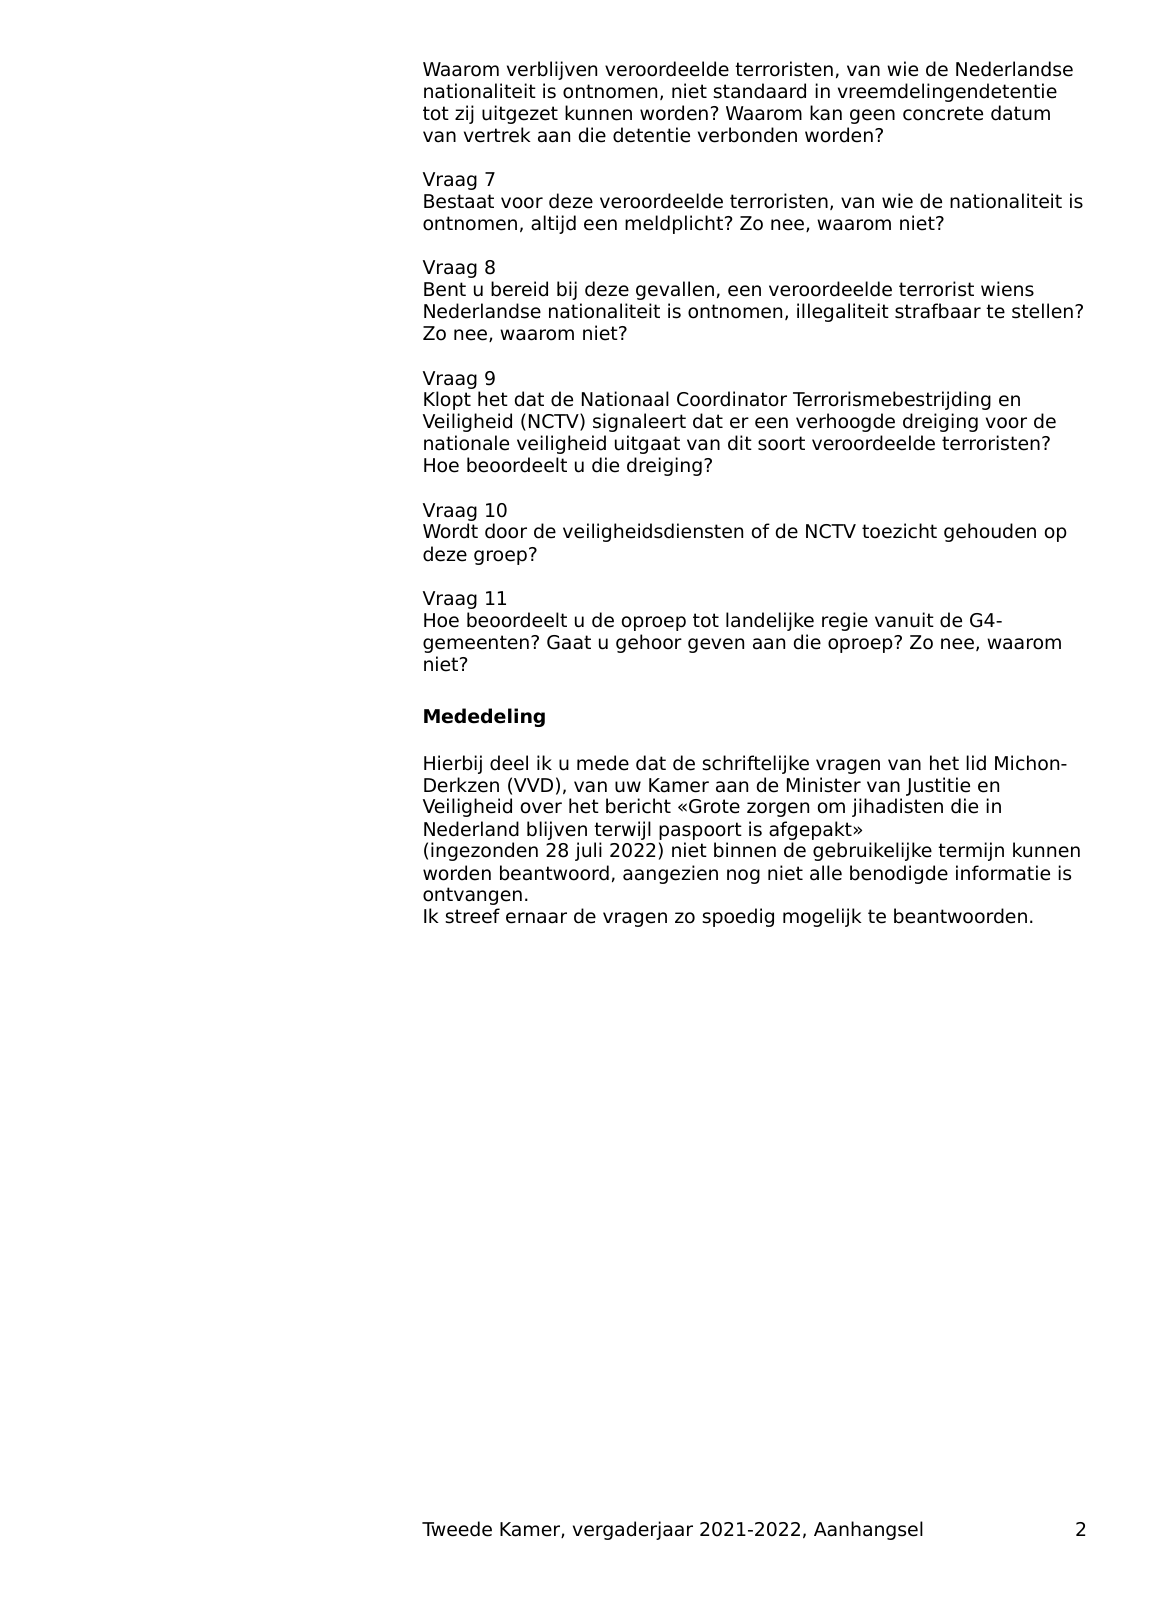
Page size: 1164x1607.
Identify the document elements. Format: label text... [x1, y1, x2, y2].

text Hierbij deel ik u mede dat de schriftelijke vragen van het lid Michon-Derkzen (VVD), van uw Kamer aan de Minister van Justitie en Veiligheid over het bericht «Grote zorgen om jihadisten die in Nederland blijven terwijl paspoort is afgepakt» [422, 752, 1087, 840]
text Ik streef ernaar de vragen zo spoedig mogelijk te beantwoorden. [422, 906, 1087, 928]
text Waarom verblijven veroordeelde terroristen, van wie de Nederlandse nationaliteit is ontnomen, niet standaard in vreemdelingendetentie tot zij uitgezet kunnen worden? Waarom kan geen concrete datum van vertrek aan die detentie verbonden worden? [422, 59, 1087, 147]
text Hoe beoordeelt u de oproep tot landelijke regie vanuit de G4-gemeenten? Gaat u gehoor geven aan die oproep? Zo nee, waarom niet? [422, 609, 1087, 676]
text Vraag 10 [422, 499, 1087, 521]
text Bestaat voor deze veroordeelde terroristen, van wie de nationaliteit is ontnomen, altijd een meldplicht? Zo nee, waarom niet? [422, 191, 1087, 235]
text Vraag 7 [422, 169, 1087, 191]
text Vraag 9 [422, 367, 1087, 389]
text Vraag 11 [422, 588, 1087, 609]
text Wordt door de veiligheidsdiensten of de NCTV toezicht gehouden op deze groep? [422, 521, 1087, 565]
subtitle Mededeling [422, 706, 1087, 727]
text Klopt het dat de Nationaal Coordinator Terrorismebestrijding en Veiligheid (NCTV) signaleert dat er een verhoogde dreiging voor de nationale veiligheid uitgaat van dit soort veroordeelde terroristen? Hoe beoordeelt u die dreiging? [422, 389, 1087, 477]
text Bent u bereid bij deze gevallen, een veroordeelde terrorist wiens Nederlandse nationaliteit is ontnomen, illegaliteit strafbaar te stellen? Zo nee, waarom niet? [422, 279, 1087, 345]
text Vraag 8 [422, 257, 1087, 279]
text (ingezonden 28 juli 2022) niet binnen de gebruikelijke termijn kunnen worden beantwoord, aangezien nog niet alle benodigde informatie is ontvangen. [422, 840, 1087, 906]
